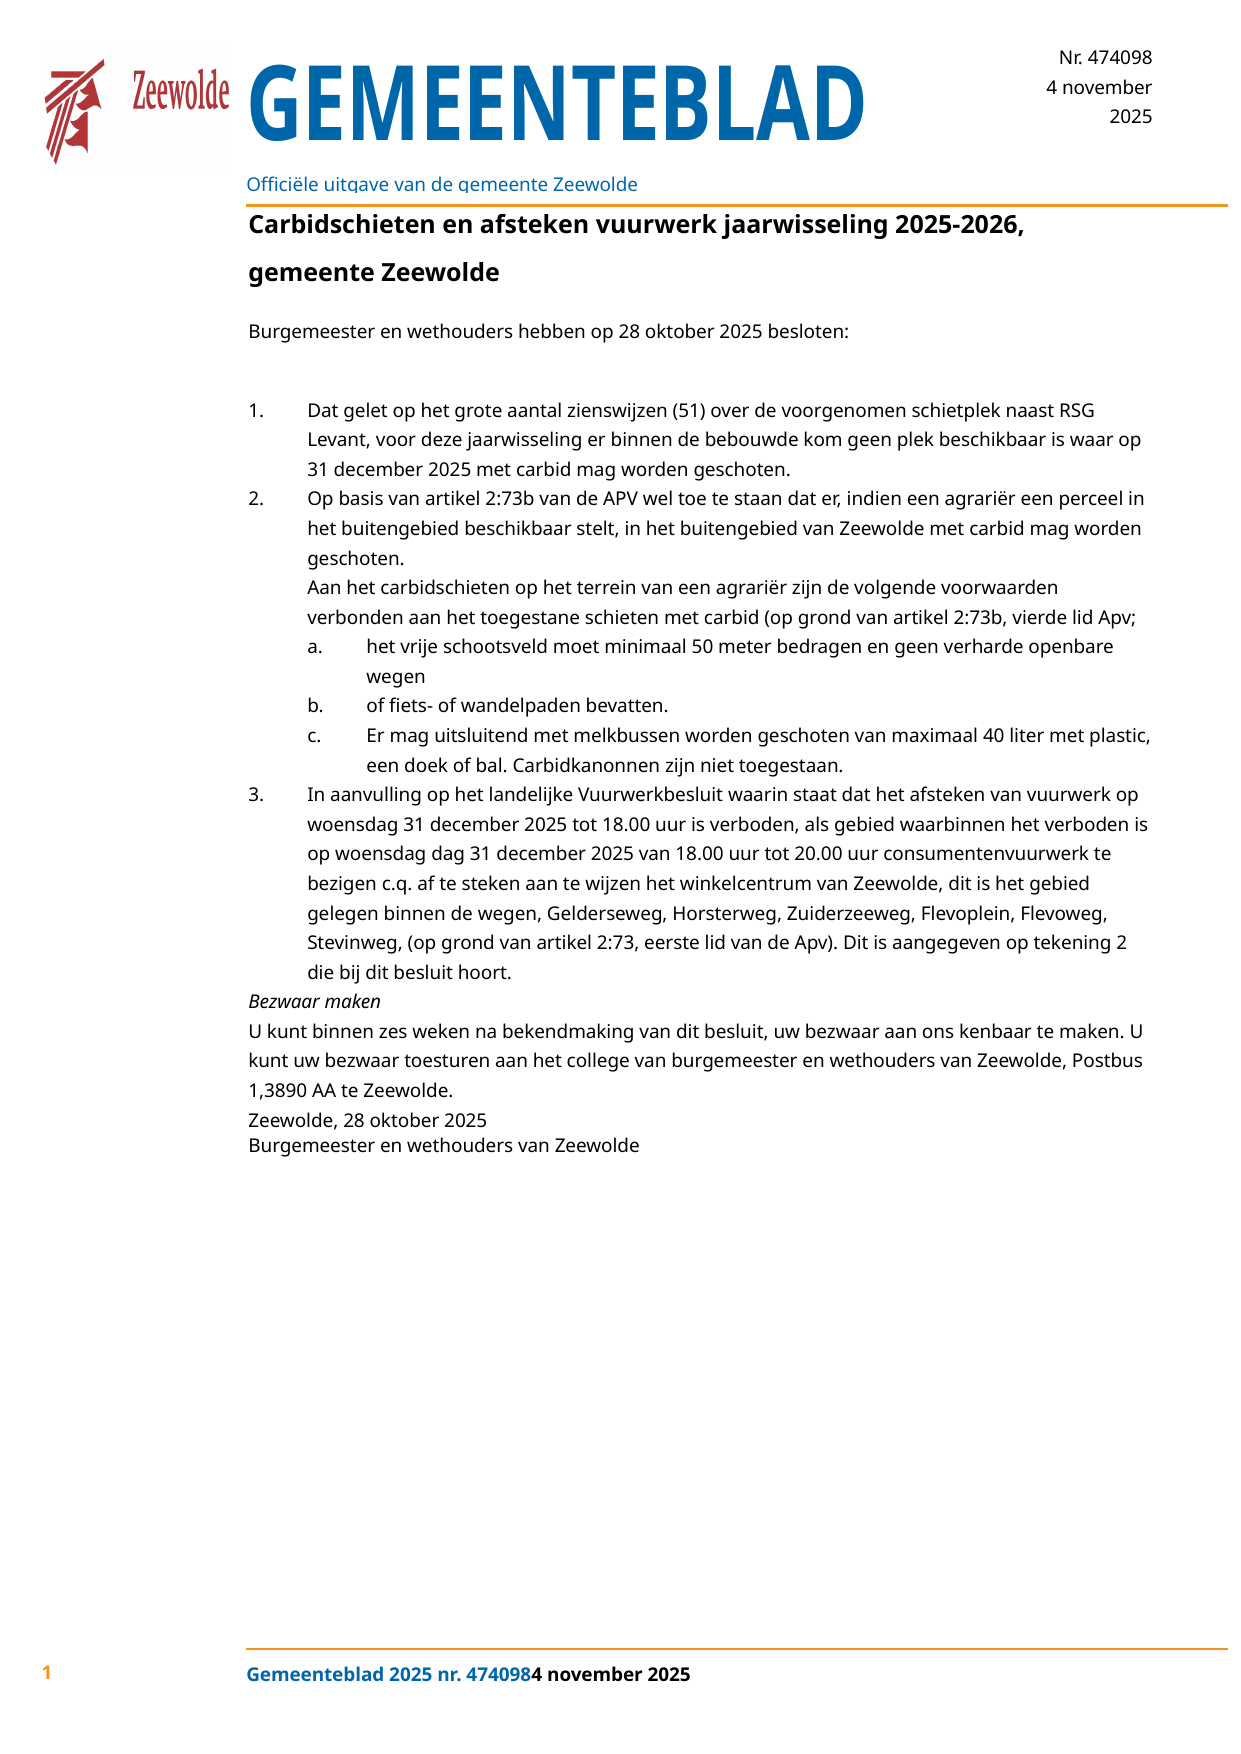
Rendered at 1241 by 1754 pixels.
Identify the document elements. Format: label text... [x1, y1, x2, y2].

text U kunt binnen zes weken na bekendmaking van dit besluit, uw bezwaar aan ons kenbaar te maken. U kunt uw bezwaar toesturen aan het college van burgemeester en wethouders van Zeewolde, Postbus 1,3890 AA te Zeewolde. [248, 1018, 1152, 1103]
list Op basis van artikel 2:73b van de APV wel toe te staan dat er, indien een agrariër een perceel in het buitengebied beschikbaar stelt, in het buitengebied van Zeewolde met carbid mag worden geschoten. [248, 486, 1152, 570]
list In aanvulling op het landelijke Vuurwerkbesluit waarin staat dat het afsteken van vuurwerk op woensdag 31 december 2025 tot 18.00 uur is verboden, als gebied waarbinnen het verboden is op woensdag dag 31 december 2025 van 18.00 uur tot 20.00 uur consumentenvuurwerk te bezigen c.q. af te steken aan te wijzen het winkelcentrum van Zeewolde, dit is het gebied gelegen binnen de wegen, Gelderseweg, Horsterweg, Zuiderzeeweg, Flevoplein, Flevoweg, Stevinweg, (op grond van artikel 2:73, eerste lid van de Apv). Dit is aangegeven op tekening 2 die bij dit besluit hoort. [248, 781, 1152, 984]
text Burgemeester en wethouders van Zeewolde [248, 1132, 1152, 1158]
list Dat gelet op het grote aantal zienswijzen (51) over de voorgenomen schietplek naast RSG Levant, voor deze jaarwisseling er binnen de bebouwde kom geen plek beschikbaar is waar op 31 december 2025 met carbid mag worden geschoten. [248, 397, 1152, 482]
list het vrije schootsveld moet minimaal 50 meter bedragen en geen verharde openbare wegen [307, 633, 1152, 689]
picture [41, 47, 231, 172]
text Bezwaar maken [248, 988, 1152, 1014]
list Er mag uitsluitend met melkbussen worden geschoten van maximaal 40 liter met plastic, een doek of bal. Carbidkanonnen zijn niet toegestaan. [307, 722, 1152, 777]
text Burgemeester en wethouders hebben op 28 oktober 2025 besloten: [248, 318, 1152, 344]
list Aan het carbidschieten op het terrein van een agrariër zijn de volgende voorwaarden verbonden aan het toegestane schieten met carbid (op grond van artikel 2:73b, vierde lid Apv; [248, 574, 1152, 629]
text Zeewolde, 28 oktober 2025 [248, 1107, 1152, 1132]
list of fiets- of wandelpaden bevatten. [307, 693, 1152, 718]
text Carbidschieten en afsteken vuurwerk jaarwisseling 2025-2026, gemeente Zeewolde [248, 207, 1152, 288]
